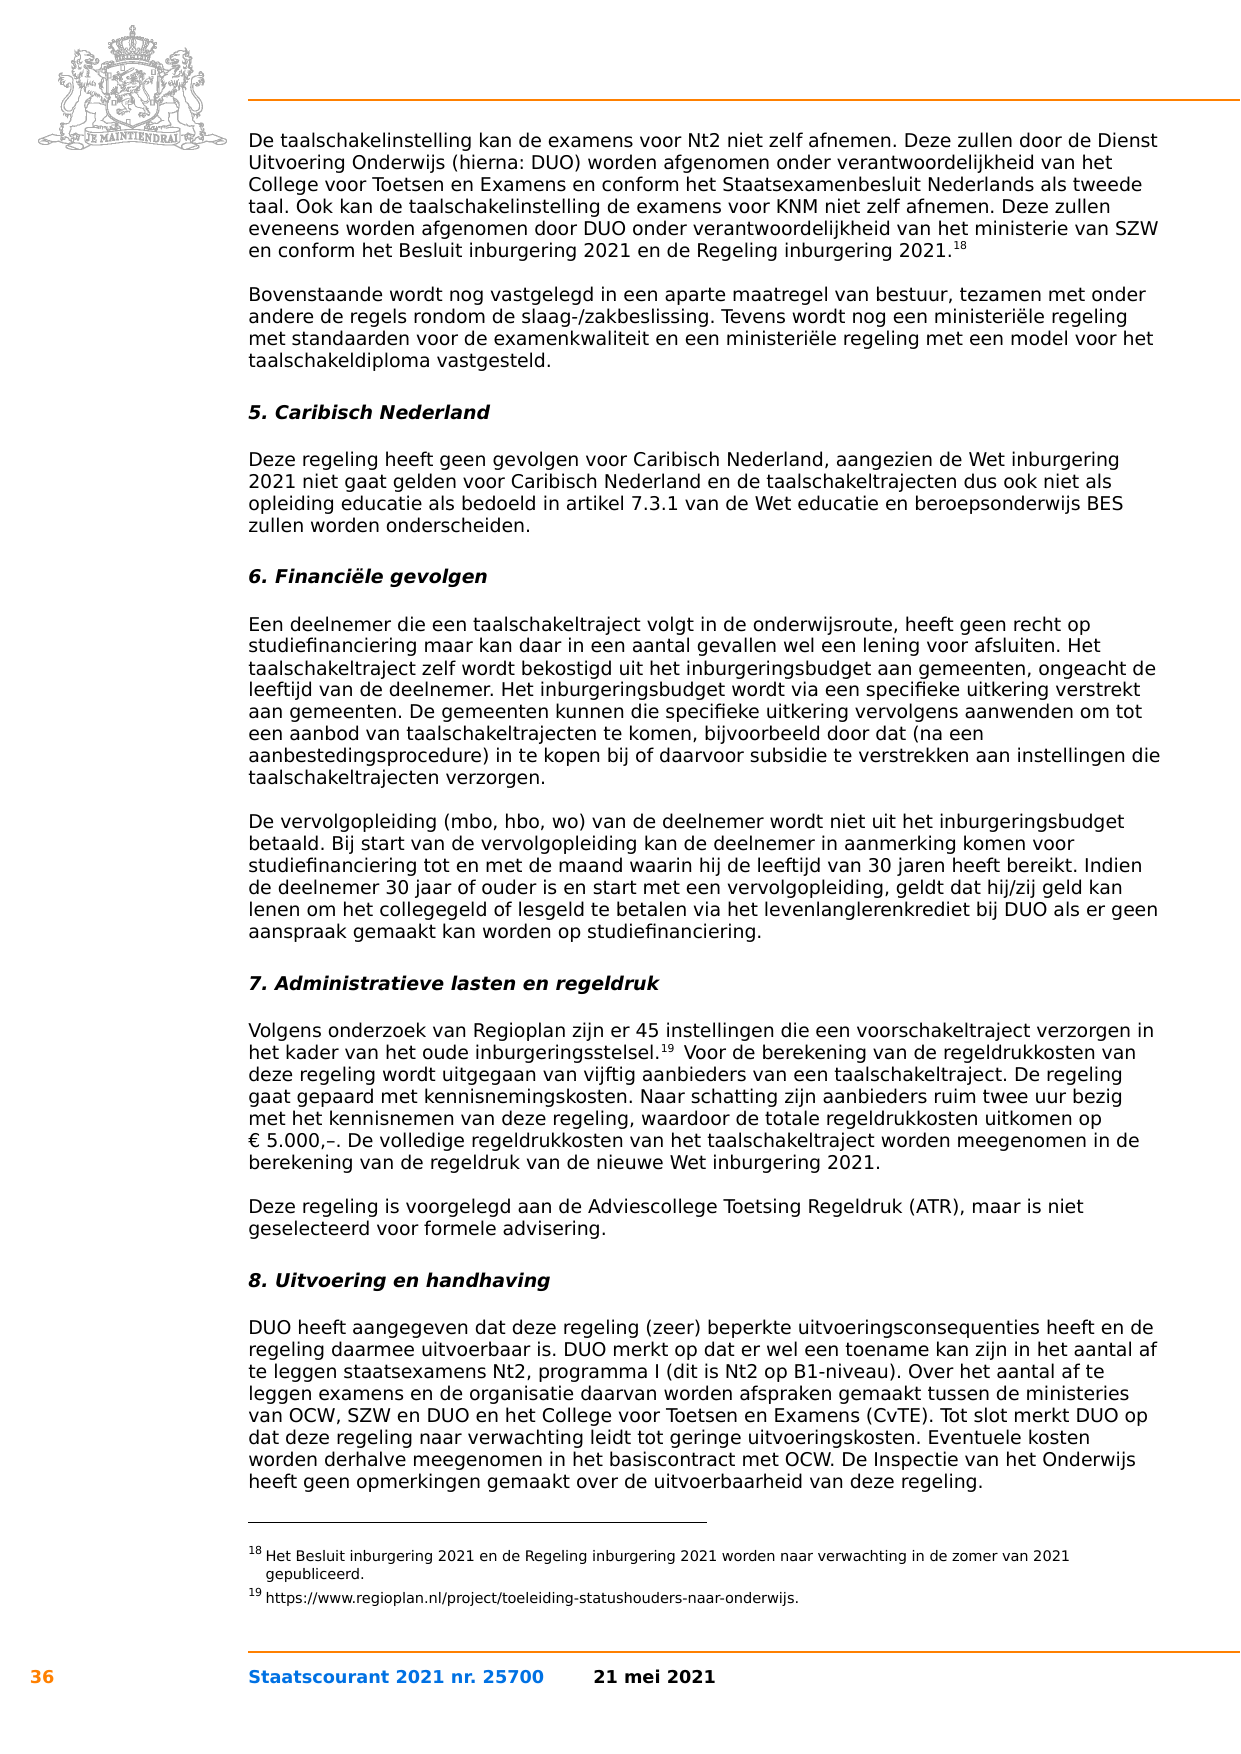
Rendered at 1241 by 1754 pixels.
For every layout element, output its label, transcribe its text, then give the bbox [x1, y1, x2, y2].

text Deze regeling heeft geen gevolgen voor Caribisch Nederland, aangezien de Wet inburgering 2021 niet gaat gelden voor Caribisch Nederland en de taalschakeltrajecten dus ook niet als opleiding educatie als bedoeld in artikel 7.3.1 van de Wet educatie en beroepsonderwijs BES zullen worden onderscheiden. [248, 448, 1163, 536]
text DUO heeft aangegeven dat deze regeling (zeer) beperkte uitvoeringsconsequenties heeft en de regeling daarmee uitvoerbaar is. DUO merkt op dat er wel een toename kan zijn in het aantal af te leggen staatsexamens Nt2, programma I (dit is Nt2 op B1-niveau). Over het aantal af te leggen examens en de organisatie daarvan worden afspraken gemaakt tussen de ministeries van OCW, SZW en DUO en het College voor Toetsen en Examens (CvTE). Tot slot merkt DUO op dat deze regeling naar verwachting leidt tot geringe uitvoeringskosten. Eventuele kosten worden derhalve meegenomen in het basiscontract met OCW. De Inspectie van het Onderwijs heeft geen opmerkingen gemaakt over de uitvoerbaarheid van deze regeling. [248, 1317, 1163, 1492]
text Deze regeling is voorgelegd aan de Adviescollege Toetsing Regeldruk (ATR), maar is niet geselecteerd voor formele advisering. [248, 1196, 1163, 1240]
text De vervolgopleiding (mbo, hbo, wo) van de deelnemer wordt niet uit het inburgeringsbudget betaald. Bij start van de vervolgopleiding kan de deelnemer in aanmerking komen voor studiefinanciering tot en met de maand waarin hij de leeftijd van 30 jaren heeft bereikt. Indien de deelnemer 30 jaar of ouder is en start met een vervolgopleiding, geldt dat hij/zij geld kan lenen om het collegegeld of lesgeld te betalen via het levenlanglerenkrediet bij DUO als er geen aanspraak gemaakt kan worden op studiefinanciering. [248, 811, 1163, 943]
picture [38, 25, 227, 150]
subtitle 5. Caribisch Nederland [248, 402, 1163, 423]
subtitle 6. Financiële gevolgen [248, 566, 1163, 588]
subtitle 7. Administratieve lasten en regeldruk [248, 973, 1163, 995]
text Een deelnemer die een taalschakeltraject volgt in de onderwijsroute, heeft geen recht op studiefinanciering maar kan daar in een aantal gevallen wel een lening voor afsluiten. Het taalschakeltraject zelf wordt bekostigd uit het inburgeringsbudget aan gemeenten, ongeacht de leeftijd van de deelnemer. Het inburgeringsbudget wordt via een specifieke uitkering verstrekt aan gemeenten. De gemeenten kunnen die specifieke uitkering vervolgens aanwenden om tot een aanbod van taalschakeltrajecten te komen, bijvoorbeeld door dat (na een aanbestedingsprocedure) in te kopen bij of daarvoor subsidie te verstrekken aan instellingen die taalschakeltrajecten verzorgen. [248, 613, 1163, 789]
text De taalschakelinstelling kan de examens voor Nt2 niet zelf afnemen. Deze zullen door de Dienst Uitvoering Onderwijs (hierna: DUO) worden afgenomen onder verantwoordelijkheid van het College voor Toetsen en Examens en conform het Staatsexamenbesluit Nederlands als tweede taal. Ook kan de taalschakelinstelling de examens voor KNM niet zelf afnemen. Deze zullen eveneens worden afgenomen door DUO onder verantwoordelijkheid van het ministerie van SZW en conform het Besluit inburgering 2021 en de Regeling inburgering 2021. [248, 130, 1163, 262]
text Bovenstaande wordt nog vastgelegd in een aparte maatregel van bestuur, tezamen met onder andere de regels rondom de slaag-/zakbeslissing. Tevens wordt nog een ministeriële regeling met standaarden voor de examenkwaliteit en een ministeriële regeling met een model voor het taalschakeldiploma vastgesteld. [248, 284, 1163, 372]
text Het Besluit inburgering 2021 en de Regeling inburgering 2021 worden naar verwachting in de zomer van 2021 gepubliceerd. [248, 1544, 1163, 1583]
text Volgens onderzoek van Regioplan zijn er 45 instellingen die een voorschakeltraject verzorgen in het kader van het oude inburgeringsstelsel. Voor de berekening van de regeldrukkosten van deze regeling wordt uitgegaan van vijftig aanbieders van een taalschakeltraject. De regeling gaat gepaard met kennisnemingskosten. Naar schatting zijn aanbieders ruim twee uur bezig met het kennisnemen van deze regeling, waardoor de totale regeldrukkosten uitkomen op € 5.000,–. De volledige regeldrukkosten van het taalschakeltraject worden meegenomen in de berekening van de regeldruk van de nieuwe Wet inburgering 2021. [248, 1020, 1163, 1174]
subtitle 8. Uitvoering en handhaving [248, 1270, 1163, 1292]
text https://www.regioplan.nl/project/toeleiding-statushouders-naar-onderwijs. [248, 1586, 1163, 1608]
